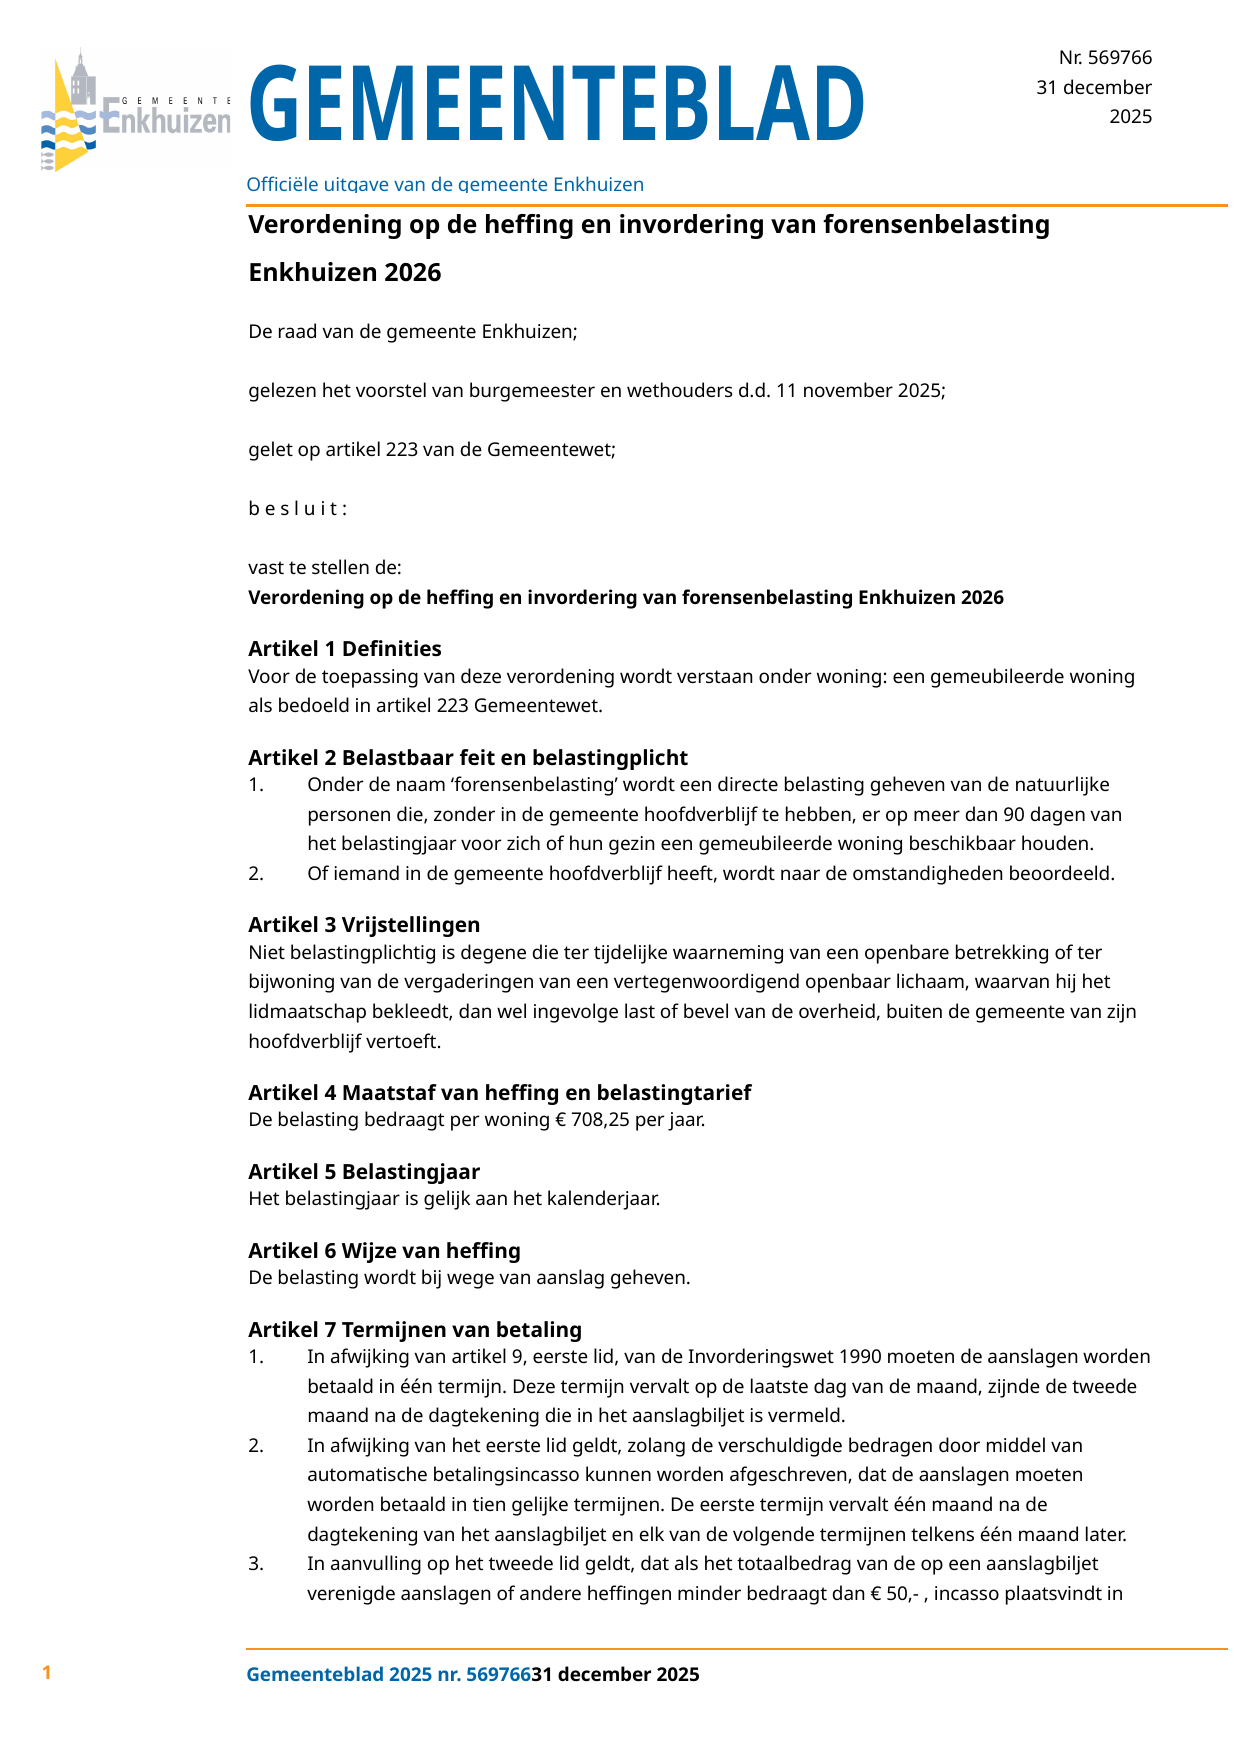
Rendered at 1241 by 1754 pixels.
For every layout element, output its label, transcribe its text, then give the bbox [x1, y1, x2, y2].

text Voor de toepassing van deze verordening wordt verstaan onder woning: een gemeubileerde woning als bedoeld in artikel 223 Gemeentewet. [248, 663, 1152, 718]
text De belasting bedraagt per woning € 708,25 per jaar. [248, 1107, 1152, 1132]
text Artikel 4 Maatstaf van heffing en belastingtarief [248, 1078, 1152, 1107]
text Artikel 1 Definities [248, 634, 1152, 663]
list Of iemand in de gemeente hoofdverblijf heeft, wordt naar de omstandigheden beoordeeld. [248, 860, 1152, 886]
text De belasting wordt bij wege van aanslag geheven. [248, 1264, 1152, 1290]
text Artikel 3 Vrijstellingen [248, 911, 1152, 939]
text Verordening op de heffing en invordering van forensenbelasting Enkhuizen 2026 [248, 584, 1152, 610]
list In afwijking van het eerste lid geldt, zolang de verschuldigde bedragen door middel van automatische betalingsincasso kunnen worden afgeschreven, dat de aanslagen moeten worden betaald in tien gelijke termijnen. De eerste termijn vervalt één maand na de dagtekening van het aanslagbiljet en elk van de volgende termijnen telkens één maand later. [248, 1432, 1152, 1546]
text Artikel 5 Belastingjaar [248, 1157, 1152, 1186]
text gelet op artikel 223 van de Gemeentewet; [248, 436, 1152, 462]
picture [41, 47, 231, 172]
list In aanvulling op het tweede lid geldt, dat als het totaalbedrag van de op een aanslagbiljet verenigde aanslagen of andere heffingen minder bedraagt dan € 50,- , incasso plaatsvindt in [248, 1550, 1152, 1606]
text Artikel 7 Termijnen van betaling [248, 1315, 1152, 1343]
list Onder de naam ‘forensenbelasting’ wordt een directe belasting geheven van de natuurlijke personen die, zonder in de gemeente hoofdverblijf te hebben, er op meer dan 90 dagen van het belastingjaar voor zich of hun gezin een gemeubileerde woning beschikbaar houden. [248, 771, 1152, 856]
text gelezen het voorstel van burgemeester en wethouders d.d. 11 november 2025; [248, 377, 1152, 403]
text b e s l u i t : [248, 495, 1152, 521]
text De raad van de gemeente Enkhuizen; [248, 318, 1152, 344]
text vast te stellen de: [248, 554, 1152, 580]
text Het belastingjaar is gelijk aan het kalenderjaar. [248, 1186, 1152, 1211]
text Niet belastingplichtig is degene die ter tijdelijke waarneming van een openbare betrekking of ter bijwoning van de vergaderingen van een vertegenwoordigend openbaar lichaam, waarvan hij het lidmaatschap bekleedt, dan wel ingevolge last of bevel van de overheid, buiten de gemeente van zijn hoofdverblijf vertoeft. [248, 939, 1152, 1053]
text Verordening op de heffing en invordering van forensenbelasting Enkhuizen 2026 [248, 207, 1152, 288]
list In afwijking van artikel 9, eerste lid, van de Invorderingswet 1990 moeten de aanslagen worden betaald in één termijn. Deze termijn vervalt op de laatste dag van de maand, zijnde de tweede maand na de dagtekening die in het aanslagbiljet is vermeld. [248, 1343, 1152, 1428]
text Artikel 2 Belastbaar feit en belastingplicht [248, 743, 1152, 771]
text Artikel 6 Wijze van heffing [248, 1236, 1152, 1264]
